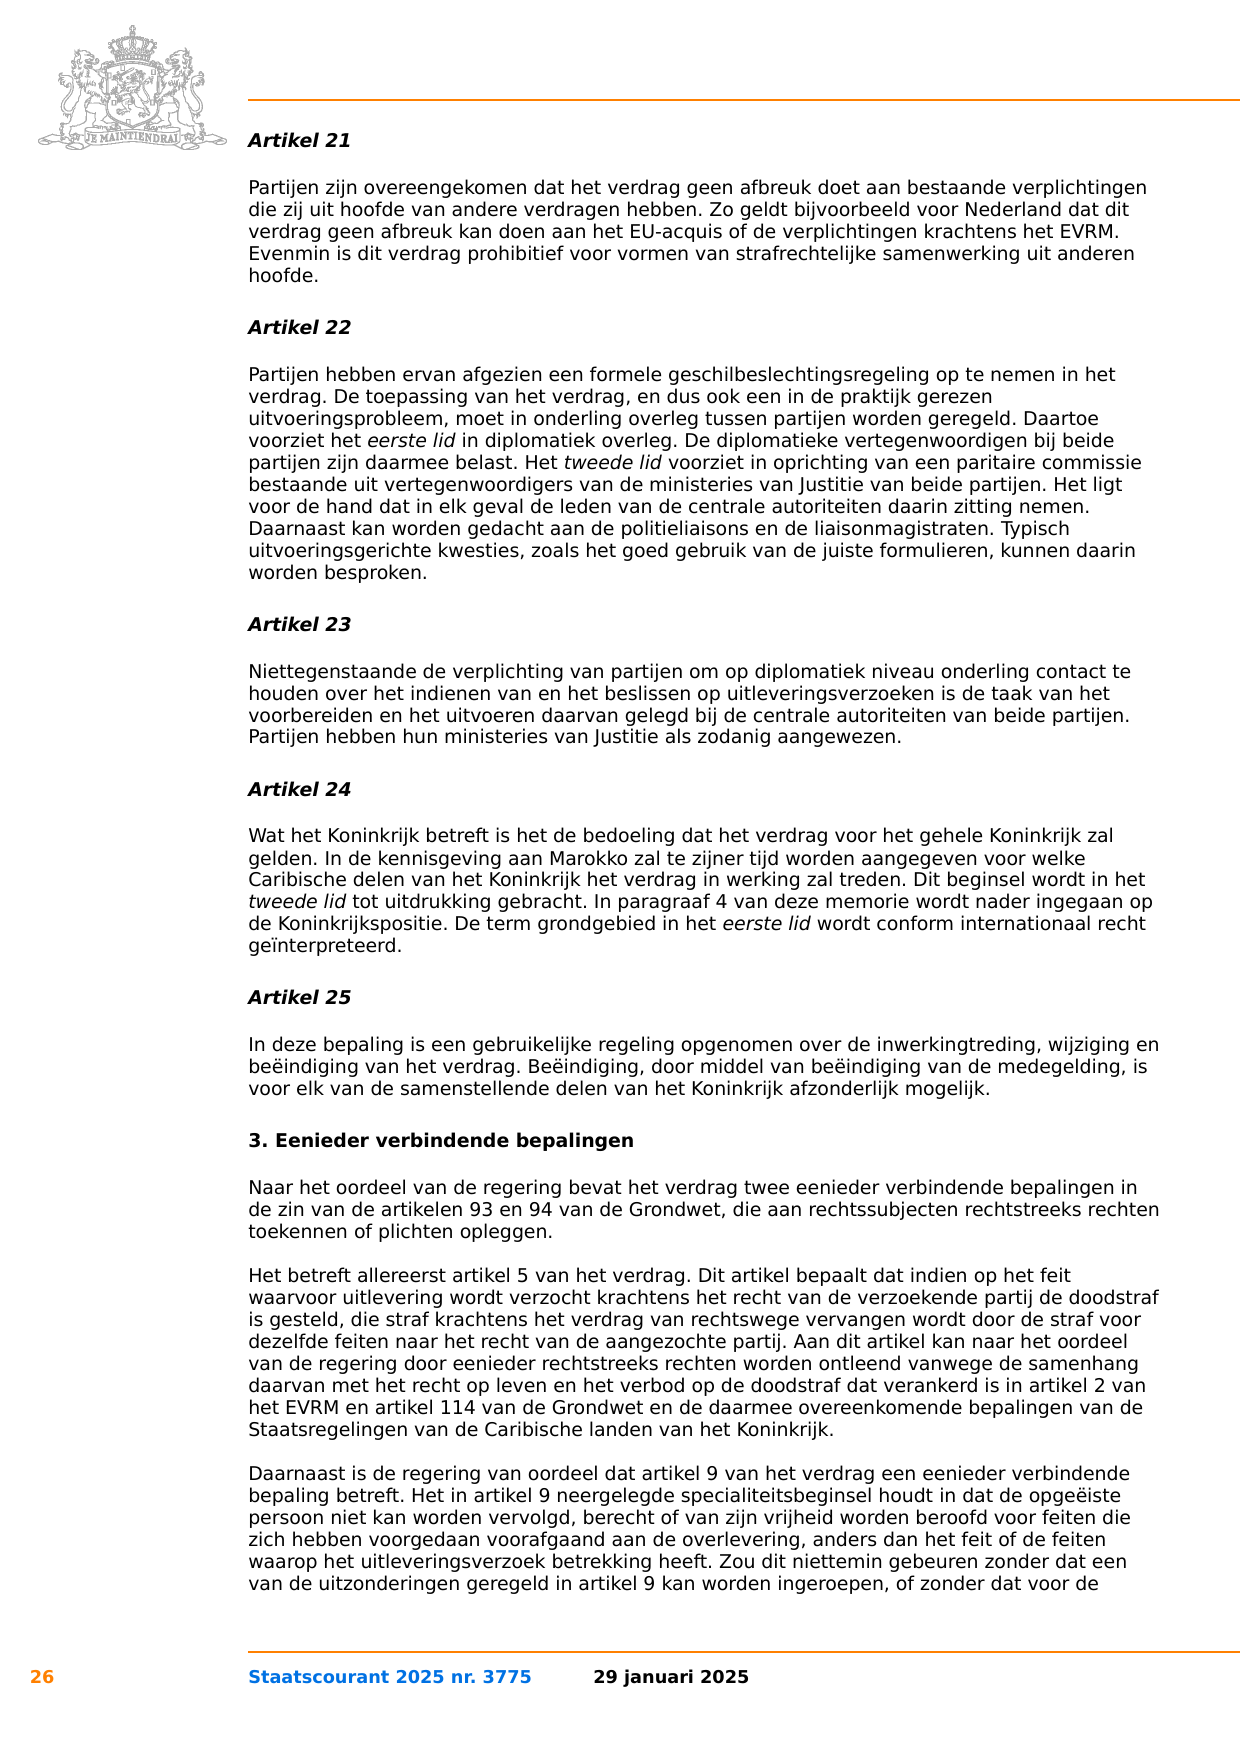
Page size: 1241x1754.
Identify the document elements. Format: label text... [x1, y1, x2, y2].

picture [38, 25, 227, 150]
subtitle 3. Eenieder verbindende bepalingen [248, 1130, 1163, 1152]
text Het betreft allereerst artikel 5 van het verdrag. Dit artikel bepaalt dat indien op het feit waarvoor uitlevering wordt verzocht krachtens het recht van de verzoekende partij de doodstraf is gesteld, die straf krachtens het verdrag van rechtswege vervangen wordt door de straf voor dezelfde feiten naar het recht van de aangezochte partij. Aan dit artikel kan naar het oordeel van de regering door eenieder rechtstreeks rechten worden ontleend vanwege de samenhang daarvan met het recht op leven en het verbod op de doodstraf dat verankerd is in artikel 2 van het EVRM en artikel 114 van de Grondwet en de daarmee overeenkomende bepalingen van de Staatsregelingen van de Caribische landen van het Koninkrijk. [248, 1265, 1163, 1441]
text In deze bepaling is een gebruikelijke regeling opgenomen over de inwerkingtreding, wijziging en beëindiging van het verdrag. Beëindiging, door middel van beëindiging van de medegelding, is voor elk van de samenstellende delen van het Koninkrijk afzonderlijk mogelijk. [248, 1034, 1163, 1100]
text Naar het oordeel van de regering bevat het verdrag twee eenieder verbindende bepalingen in de zin van de artikelen 93 en 94 van de Grondwet, die aan rechtssubjecten rechtstreeks rechten toekennen of plichten opleggen. [248, 1177, 1163, 1243]
subtitle Artikel 23 [248, 613, 1163, 636]
text Wat het Koninkrijk betreft is het de bedoeling dat het verdrag voor het gehele Koninkrijk zal gelden. In de kennisgeving aan Marokko zal te zijner tijd worden aangegeven voor welke Caribische delen van het Koninkrijk het verdrag in werking zal treden. Dit beginsel wordt in het tweede lid tot uitdrukking gebracht. In paragraaf 4 van deze memorie wordt nader ingegaan op de Koninkrijkspositie. De term grondgebied in het eerste lid wordt conform internationaal recht geïnterpreteerd. [248, 825, 1163, 957]
subtitle Artikel 25 [248, 987, 1163, 1009]
text Partijen zijn overeengekomen dat het verdrag geen afbreuk doet aan bestaande verplichtingen die zij uit hoofde van andere verdragen hebben. Zo geldt bijvoorbeeld voor Nederland dat dit verdrag geen afbreuk kan doen aan het EU-acquis of de verplichtingen krachtens het EVRM. Evenmin is dit verdrag prohibitief voor vormen van strafrechtelijke samenwerking uit anderen hoofde. [248, 177, 1163, 287]
subtitle Artikel 24 [248, 778, 1163, 800]
text Niettegenstaande de verplichting van partijen om op diplomatiek niveau onderling contact te houden over het indienen van en het beslissen op uitleveringsverzoeken is de taak van het voorbereiden en het uitvoeren daarvan gelegd bij de centrale autoriteiten van beide partijen. Partijen hebben hun ministeries van Justitie als zodanig aangewezen. [248, 661, 1163, 748]
text Daarnaast is de regering van oordeel dat artikel 9 van het verdrag een eenieder verbindende bepaling betreft. Het in artikel 9 neergelegde specialiteitsbeginsel houdt in dat de opgeëiste persoon niet kan worden vervolgd, berecht of van zijn vrijheid worden beroofd voor feiten die zich hebben voorgedaan voorafgaand aan de overlevering, anders dan het feit of de feiten waarop het uitleveringsverzoek betrekking heeft. Zou dit niettemin gebeuren zonder dat een van de uitzonderingen geregeld in artikel 9 kan worden ingeroepen, of zonder dat voor de [248, 1463, 1163, 1594]
text Partijen hebben ervan afgezien een formele geschilbeslechtingsregeling op te nemen in het verdrag. De toepassing van het verdrag, en dus ook een in de praktijk gerezen uitvoeringsprobleem, moet in onderling overleg tussen partijen worden geregeld. Daartoe voorziet het eerste lid in diplomatiek overleg. De diplomatieke vertegenwoordigen bij beide partijen zijn daarmee belast. Het tweede lid voorziet in oprichting van een paritaire commissie bestaande uit vertegenwoordigers van de ministeries van Justitie van beide partijen. Het ligt voor de hand dat in elk geval de leden van de centrale autoriteiten daarin zitting nemen. Daarnaast kan worden gedacht aan de politieliaisons en de liaisonmagistraten. Typisch uitvoeringsgerichte kwesties, zoals het goed gebruik van de juiste formulieren, kunnen daarin worden besproken. [248, 364, 1163, 583]
subtitle Artikel 22 [248, 317, 1163, 339]
subtitle Artikel 21 [248, 130, 1163, 152]
